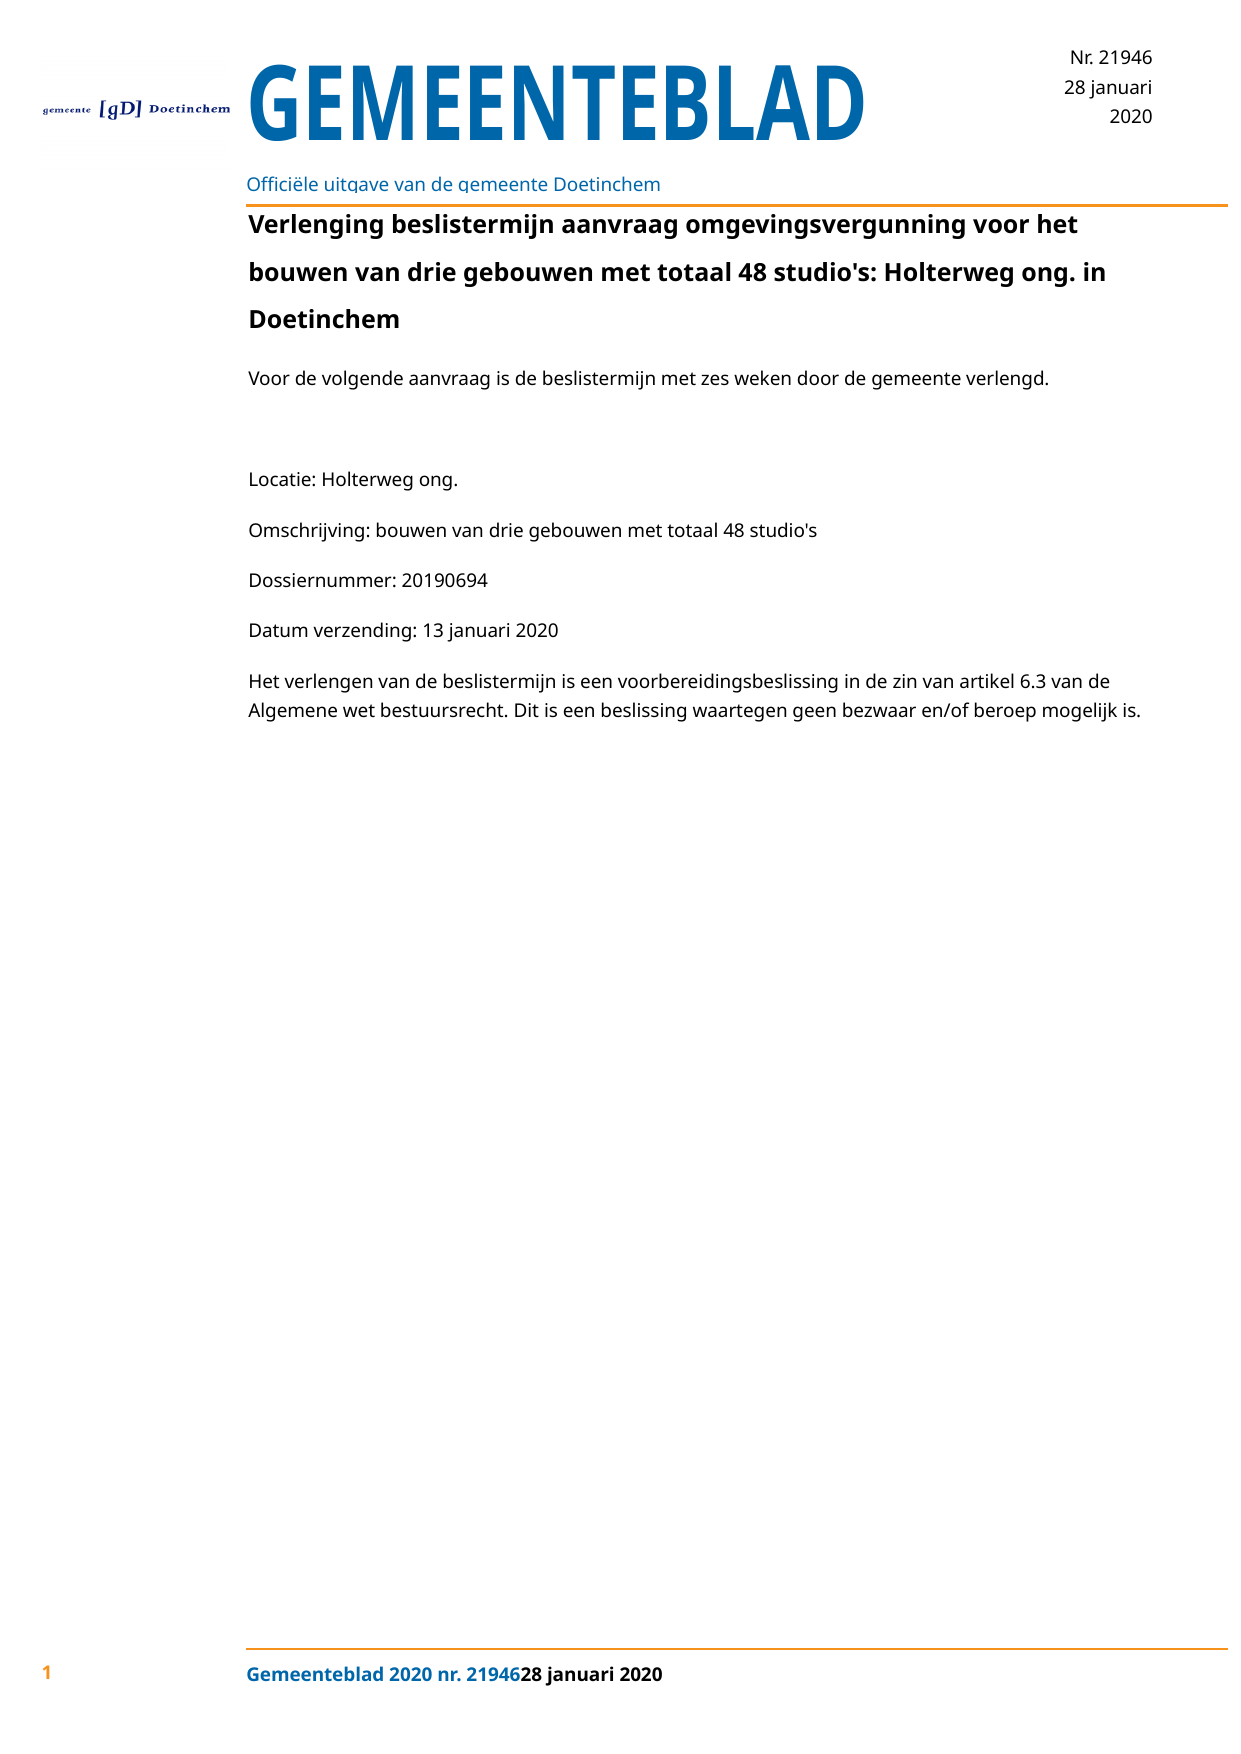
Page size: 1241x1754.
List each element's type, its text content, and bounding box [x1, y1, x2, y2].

text Omschrijving: bouwen van drie gebouwen met totaal 48 studio's [248, 517, 1152, 542]
picture [41, 47, 231, 172]
text Datum verzending: 13 januari 2020 [248, 618, 1152, 643]
text Verlenging beslistermijn aanvraag omgevingsvergunning voor het bouwen van drie gebouwen met totaal 48 studio's: Holterweg ong. in Doetinchem [248, 207, 1152, 336]
text Voor de volgende aanvraag is de beslistermijn met zes weken door de gemeente verlengd. [248, 366, 1152, 391]
text Locatie: Holterweg ong. [248, 466, 1152, 492]
text Het verlengen van de beslistermijn is een voorbereidingsbeslissing in de zin van artikel 6.3 van de Algemene wet bestuursrecht. Dit is een beslissing waartegen geen bezwaar en/of beroep mogelijk is. [248, 668, 1152, 723]
text Dossiernummer: 20190694 [248, 567, 1152, 593]
